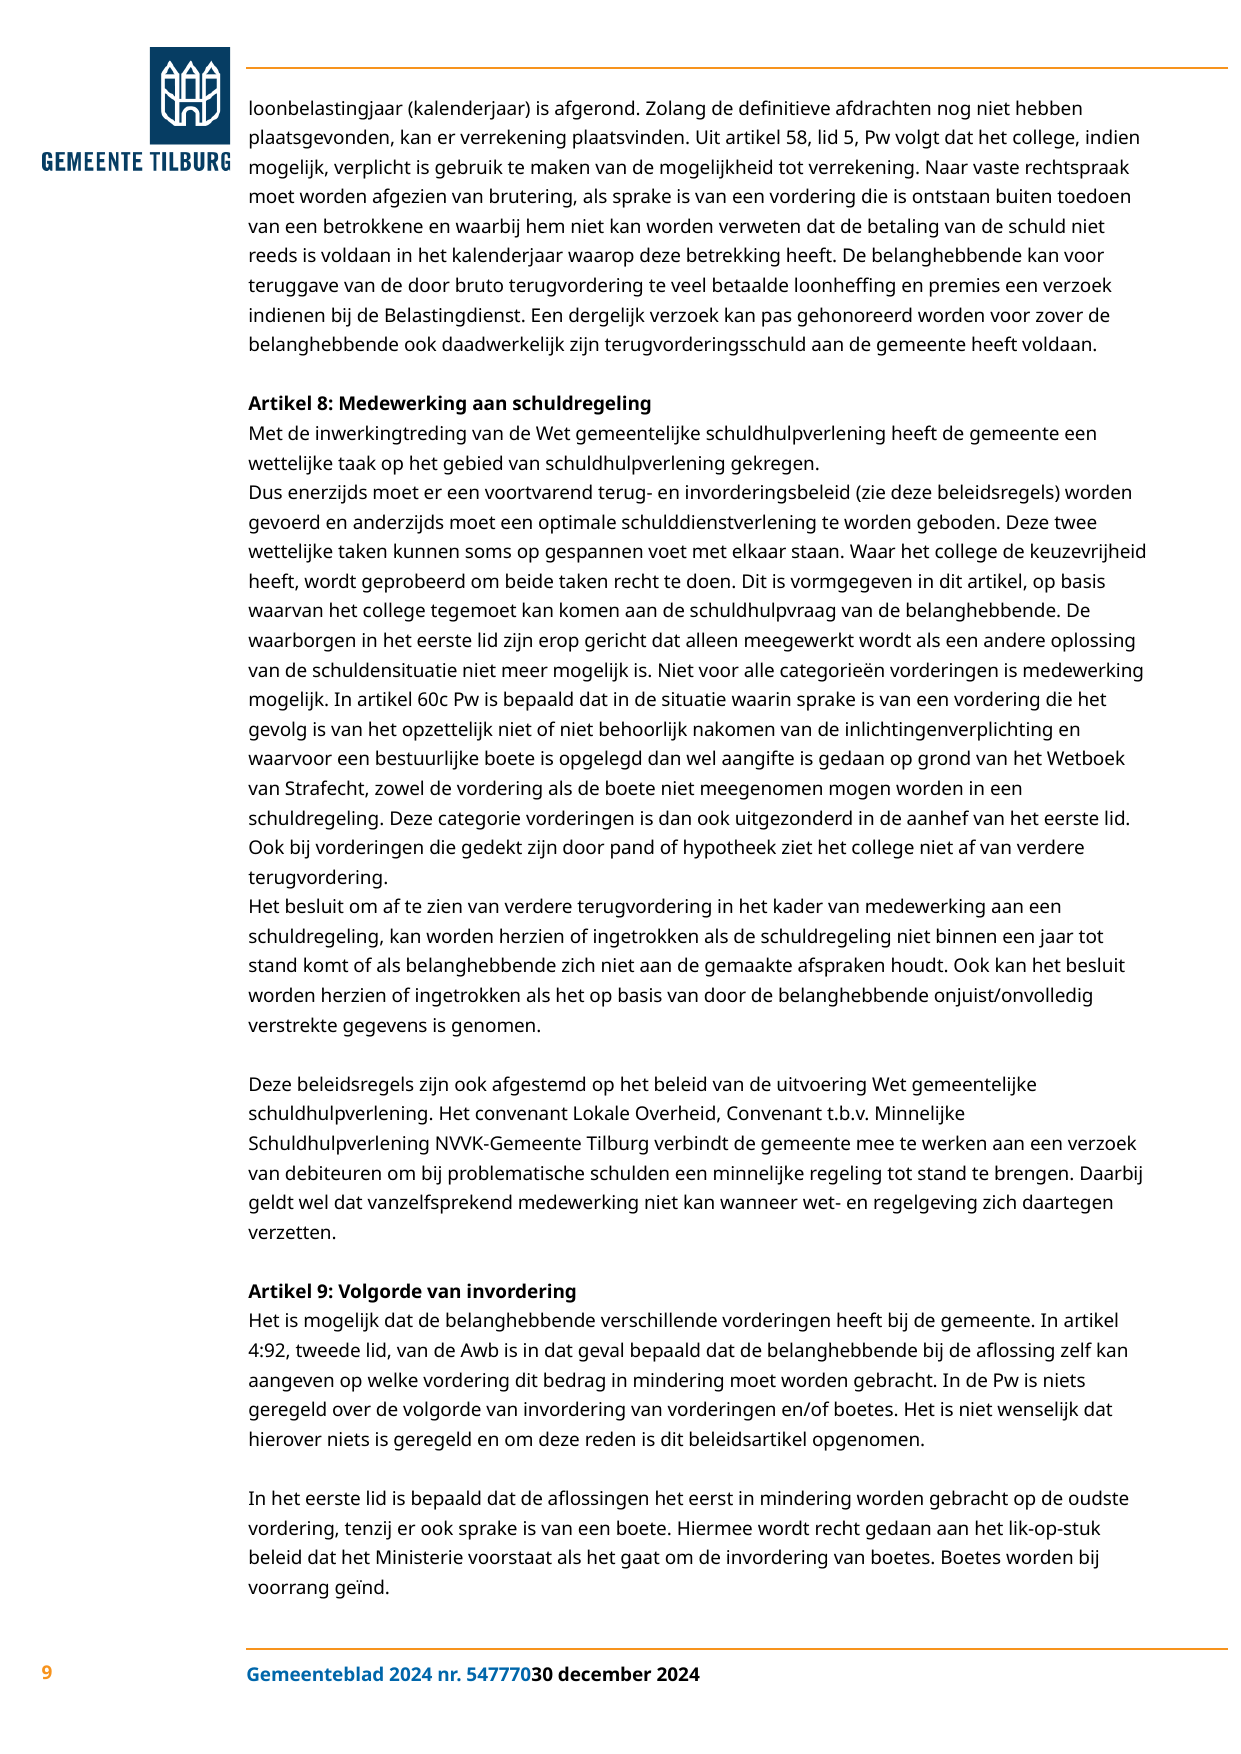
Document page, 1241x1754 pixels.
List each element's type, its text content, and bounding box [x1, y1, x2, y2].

text Het is mogelijk dat de belanghebbende verschillende vorderingen heeft bij de gemeente. In artikel 4:92, tweede lid, van de Awb is in dat geval bepaald dat de belanghebbende bij de aflossing zelf kan aangeven op welke vordering dit bedrag in mindering moet worden gebracht. In de Pw is niets geregeld over de volgorde van invordering van vorderingen en/of boetes. Het is niet wenselijk dat hierover niets is geregeld en om deze reden is dit beleidsartikel opgenomen. [248, 1308, 1152, 1452]
text Ook bij vorderingen die gedekt zijn door pand of hypotheek ziet het college niet af van verdere terugvordering. [248, 834, 1152, 890]
text Artikel 9: Volgorde van invordering [248, 1278, 1152, 1304]
picture [41, 47, 231, 172]
text Met de inwerkingtreding van de Wet gemeentelijke schuldhulpverlening heeft de gemeente een wettelijke taak op het gebied van schuldhulpverlening gekregen. [248, 420, 1152, 476]
text Artikel 8: Medewerking aan schuldregeling [248, 391, 1152, 416]
text Deze beleidsregels zijn ook afgestemd op het beleid van de uitvoering Wet gemeentelijke schuldhulpverlening. Het convenant Lokale Overheid, Convenant t.b.v. Minnelijke Schuldhulpverlening NVVK-Gemeente Tilburg verbindt de gemeente mee te werken aan een verzoek van debiteuren om bij problematische schulden een minnelijke regeling tot stand te brengen. Daarbij geldt wel dat vanzelfsprekend medewerking niet kan wanneer wet- en regelgeving zich daartegen verzetten. [248, 1071, 1152, 1245]
text Dus enerzijds moet er een voortvarend terug- en invorderingsbeleid (zie deze beleidsregels) worden gevoerd en anderzijds moet een optimale schulddienstverlening te worden geboden. Deze twee wettelijke taken kunnen soms op gespannen voet met elkaar staan. Waar het college de keuzevrijheid heeft, wordt geprobeerd om beide taken recht te doen. Dit is vormgegeven in dit artikel, op basis waarvan het college tegemoet kan komen aan de schuldhulpvraag van de belanghebbende. De waarborgen in het eerste lid zijn erop gericht dat alleen meegewerkt wordt als een andere oplossing van de schuldensituatie niet meer mogelijk is. Niet voor alle categorieën vorderingen is medewerking mogelijk. In artikel 60c Pw is bepaald dat in de situatie waarin sprake is van een vordering die het gevolg is van het opzettelijk niet of niet behoorlijk nakomen van de inlichtingenverplichting en waarvoor een bestuurlijke boete is opgelegd dan wel aangifte is gedaan op grond van het Wetboek van Strafecht, zowel de vordering als de boete niet meegenomen mogen worden in een schuldregeling. Deze categorie vorderingen is dan ook uitgezonderd in de aanhef van het eerste lid. [248, 479, 1152, 831]
text loonbelastingjaar (kalenderjaar) is afgerond. Zolang de definitieve afdrachten nog niet hebben plaatsgevonden, kan er verrekening plaatsvinden. Uit artikel 58, lid 5, Pw volgt dat het college, indien mogelijk, verplicht is gebruik te maken van de mogelijkheid tot verrekening. Naar vaste rechtspraak moet worden afgezien van brutering, als sprake is van een vordering die is ontstaan buiten toedoen van een betrokkene en waarbij hem niet kan worden verweten dat de betaling van de schuld niet reeds is voldaan in het kalenderjaar waarop deze betrekking heeft. De belanghebbende kan voor teruggave van de door bruto terugvordering te veel betaalde loonheffing en premies een verzoek indienen bij de Belastingdienst. Een dergelijk verzoek kan pas gehonoreerd worden voor zover de belanghebbende ook daadwerkelijk zijn terugvorderingsschuld aan de gemeente heeft voldaan. [248, 95, 1152, 357]
text Het besluit om af te zien van verdere terugvordering in het kader van medewerking aan een schuldregeling, kan worden herzien of ingetrokken als de schuldregeling niet binnen een jaar tot stand komt of als belanghebbende zich niet aan de gemaakte afspraken houdt. Ook kan het besluit worden herzien of ingetrokken als het op basis van door de belanghebbende onjuist/onvolledig verstrekte gegevens is genomen. [248, 893, 1152, 1038]
text In het eerste lid is bepaald dat de aflossingen het eerst in mindering worden gebracht op de oudste vordering, tenzij er ook sprake is van een boete. Hiermee wordt recht gedaan aan het lik-op-stuk beleid dat het Ministerie voorstaat als het gaat om de invordering van boetes. Boetes worden bij voorrang geïnd. [248, 1485, 1152, 1600]
